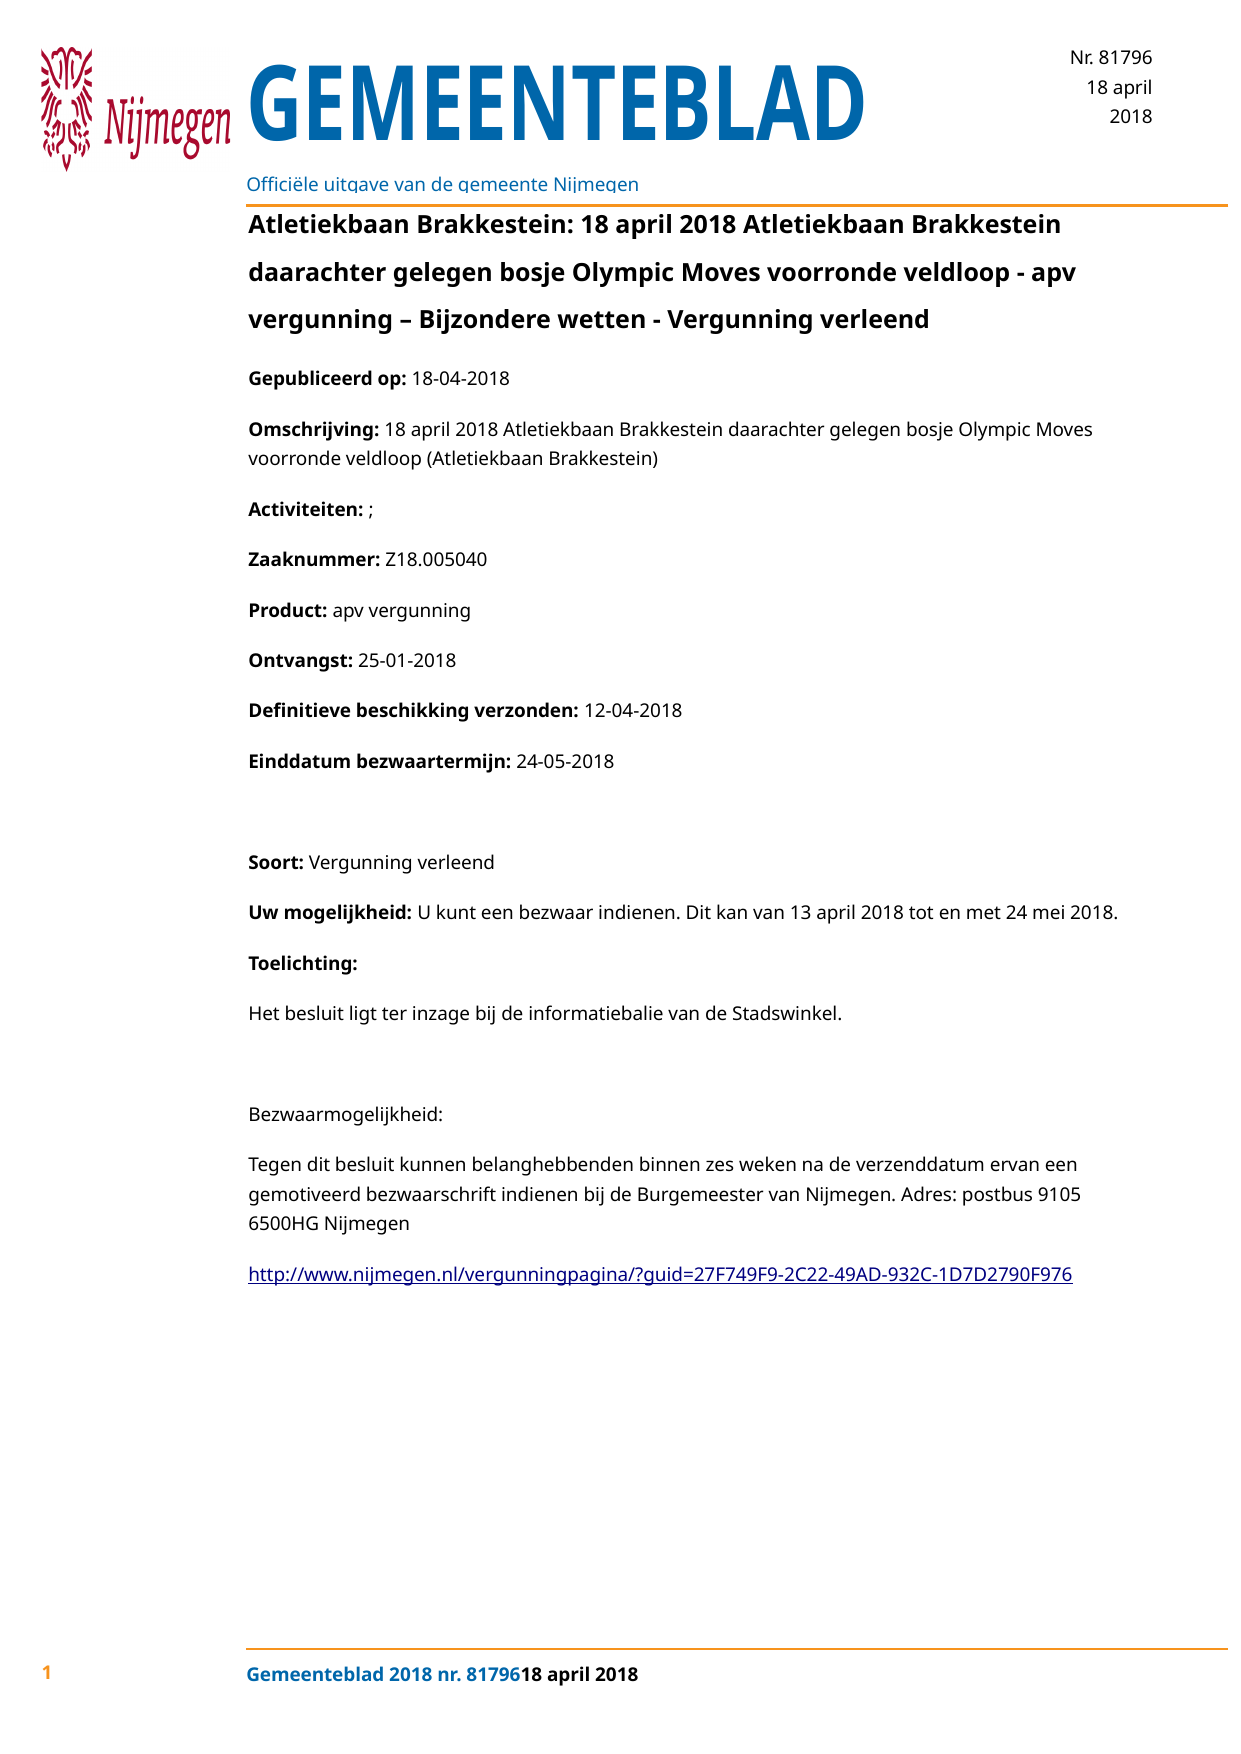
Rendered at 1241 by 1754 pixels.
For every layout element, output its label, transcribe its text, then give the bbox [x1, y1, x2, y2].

text Toelichting: [248, 950, 1152, 975]
text http://www.nijmegen.nl/vergunningpagina/?guid=27F749F9-2C22-49AD-932C-1D7D2790F976 [248, 1261, 1152, 1287]
text Activiteiten: ; [248, 496, 1152, 522]
text Soort: Vergunning verleend [248, 849, 1152, 874]
text Atletiekbaan Brakkestein: 18 april 2018 Atletiekbaan Brakkestein daarachter gelegen bosje Olympic Moves voorronde veldloop - apv vergunning – Bijzondere wetten - Vergunning verleend [248, 207, 1152, 336]
text Zaaknummer: Z18.005040 [248, 546, 1152, 572]
text Product: apv vergunning [248, 597, 1152, 622]
text Omschrijving: 18 april 2018 Atletiekbaan Brakkestein daarachter gelegen bosje Olympic Moves voorronde veldloop (Atletiekbaan Brakkestein) [248, 416, 1152, 471]
text Ontvangst: 25-01-2018 [248, 647, 1152, 673]
text Einddatum bezwaartermijn: 24-05-2018 [248, 748, 1152, 774]
text Uw mogelijkheid: U kunt een bezwaar indienen. Dit kan van 13 april 2018 tot en met 24 mei 2018. [248, 899, 1152, 925]
text Definitieve beschikking verzonden: 12-04-2018 [248, 698, 1152, 723]
text Het besluit ligt ter inzage bij de informatiebalie van de Stadswinkel. [248, 1000, 1152, 1026]
text Tegen dit besluit kunnen belanghebbenden binnen zes weken na de verzenddatum ervan een gemotiveerd bezwaarschrift indienen bij de Burgemeester van Nijmegen. Adres: postbus 9105 6500HG Nijmegen [248, 1151, 1152, 1236]
picture [41, 47, 231, 172]
text Bezwaarmogelijkheid: [248, 1101, 1152, 1127]
text Gepubliceerd op: 18-04-2018 [248, 366, 1152, 391]
